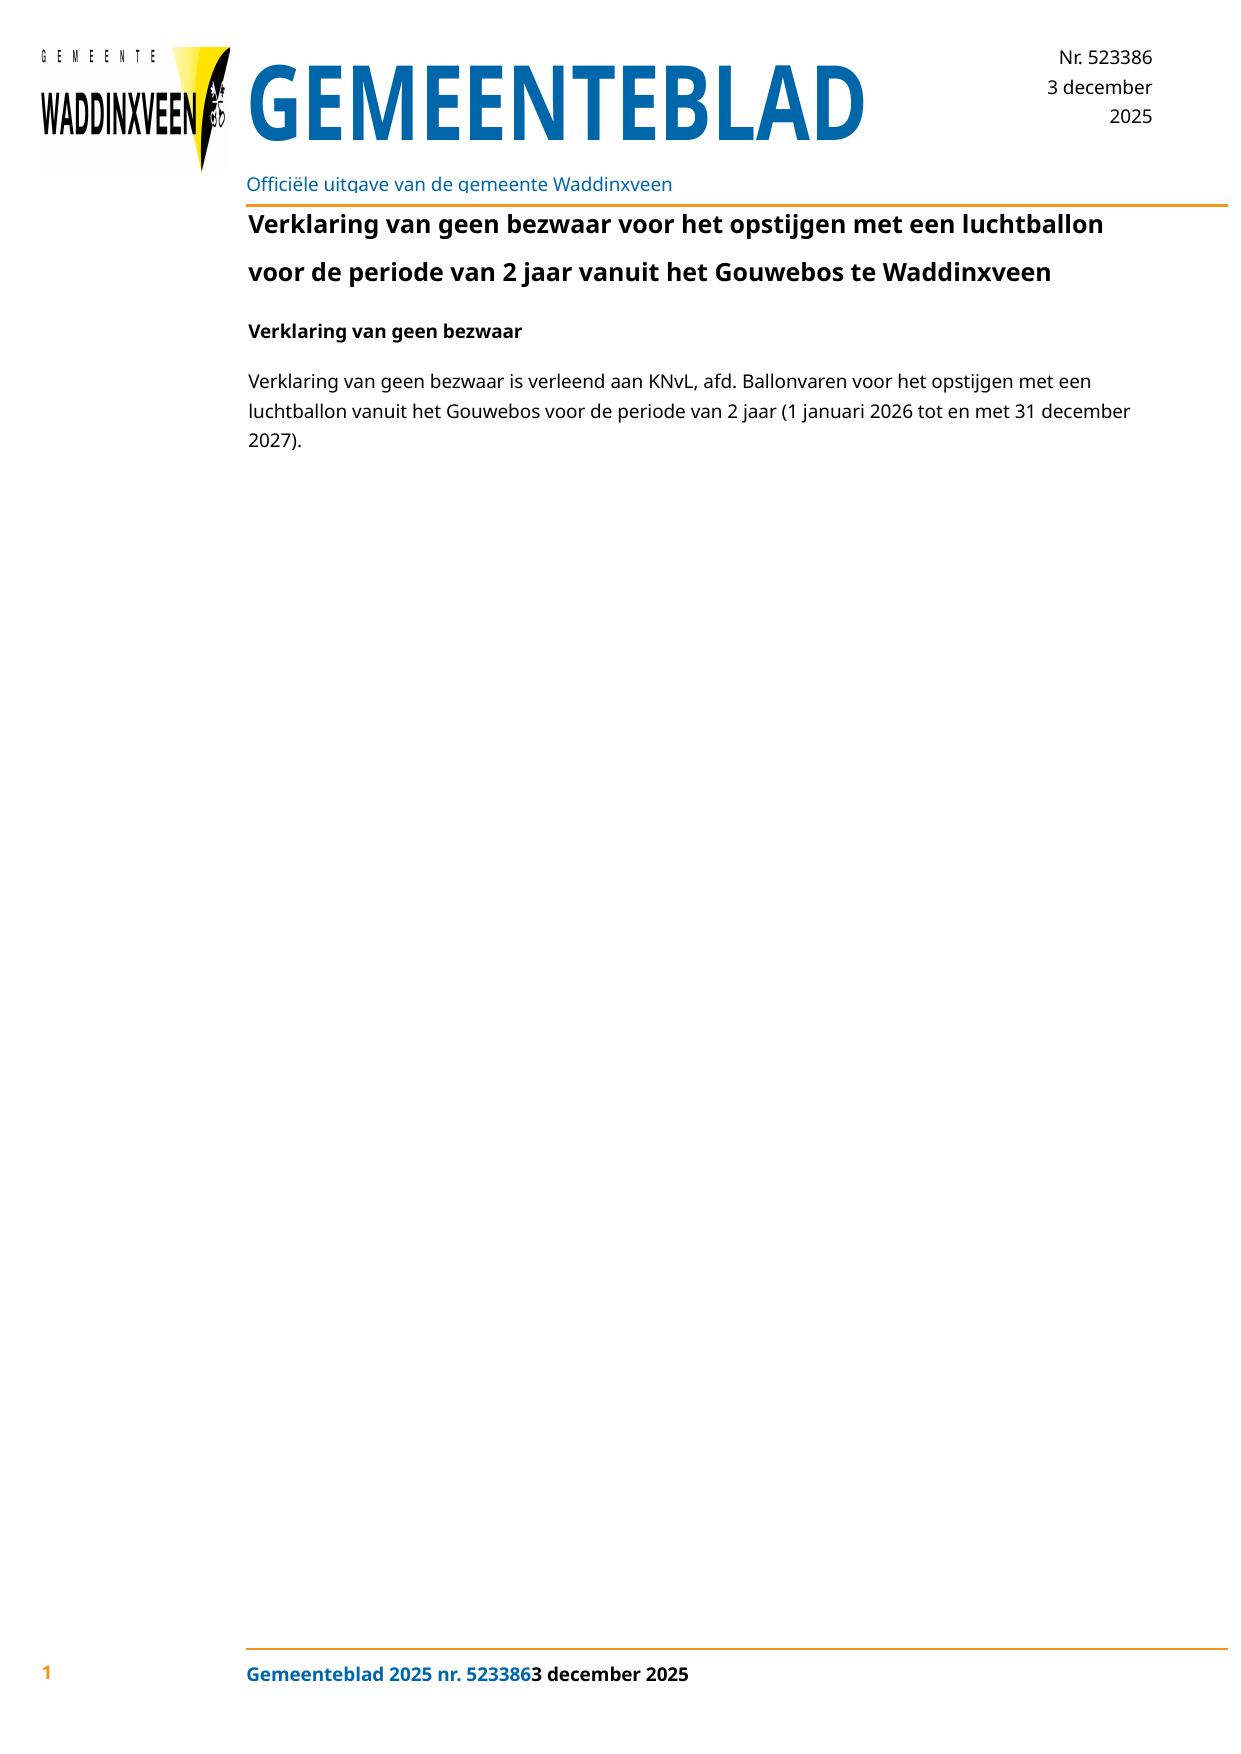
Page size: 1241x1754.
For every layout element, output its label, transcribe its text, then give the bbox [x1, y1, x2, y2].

text Verklaring van geen bezwaar [248, 318, 1152, 344]
text Verklaring van geen bezwaar is verleend aan KNvL, afd. Ballonvaren voor het opstijgen met een luchtballon vanuit het Gouwebos voor de periode van 2 jaar (1 januari 2026 tot en met 31 december 2027). [248, 368, 1152, 453]
text Verklaring van geen bezwaar voor het opstijgen met een luchtballon voor de periode van 2 jaar vanuit het Gouwebos te Waddinxveen [248, 207, 1152, 288]
picture [41, 47, 231, 172]
